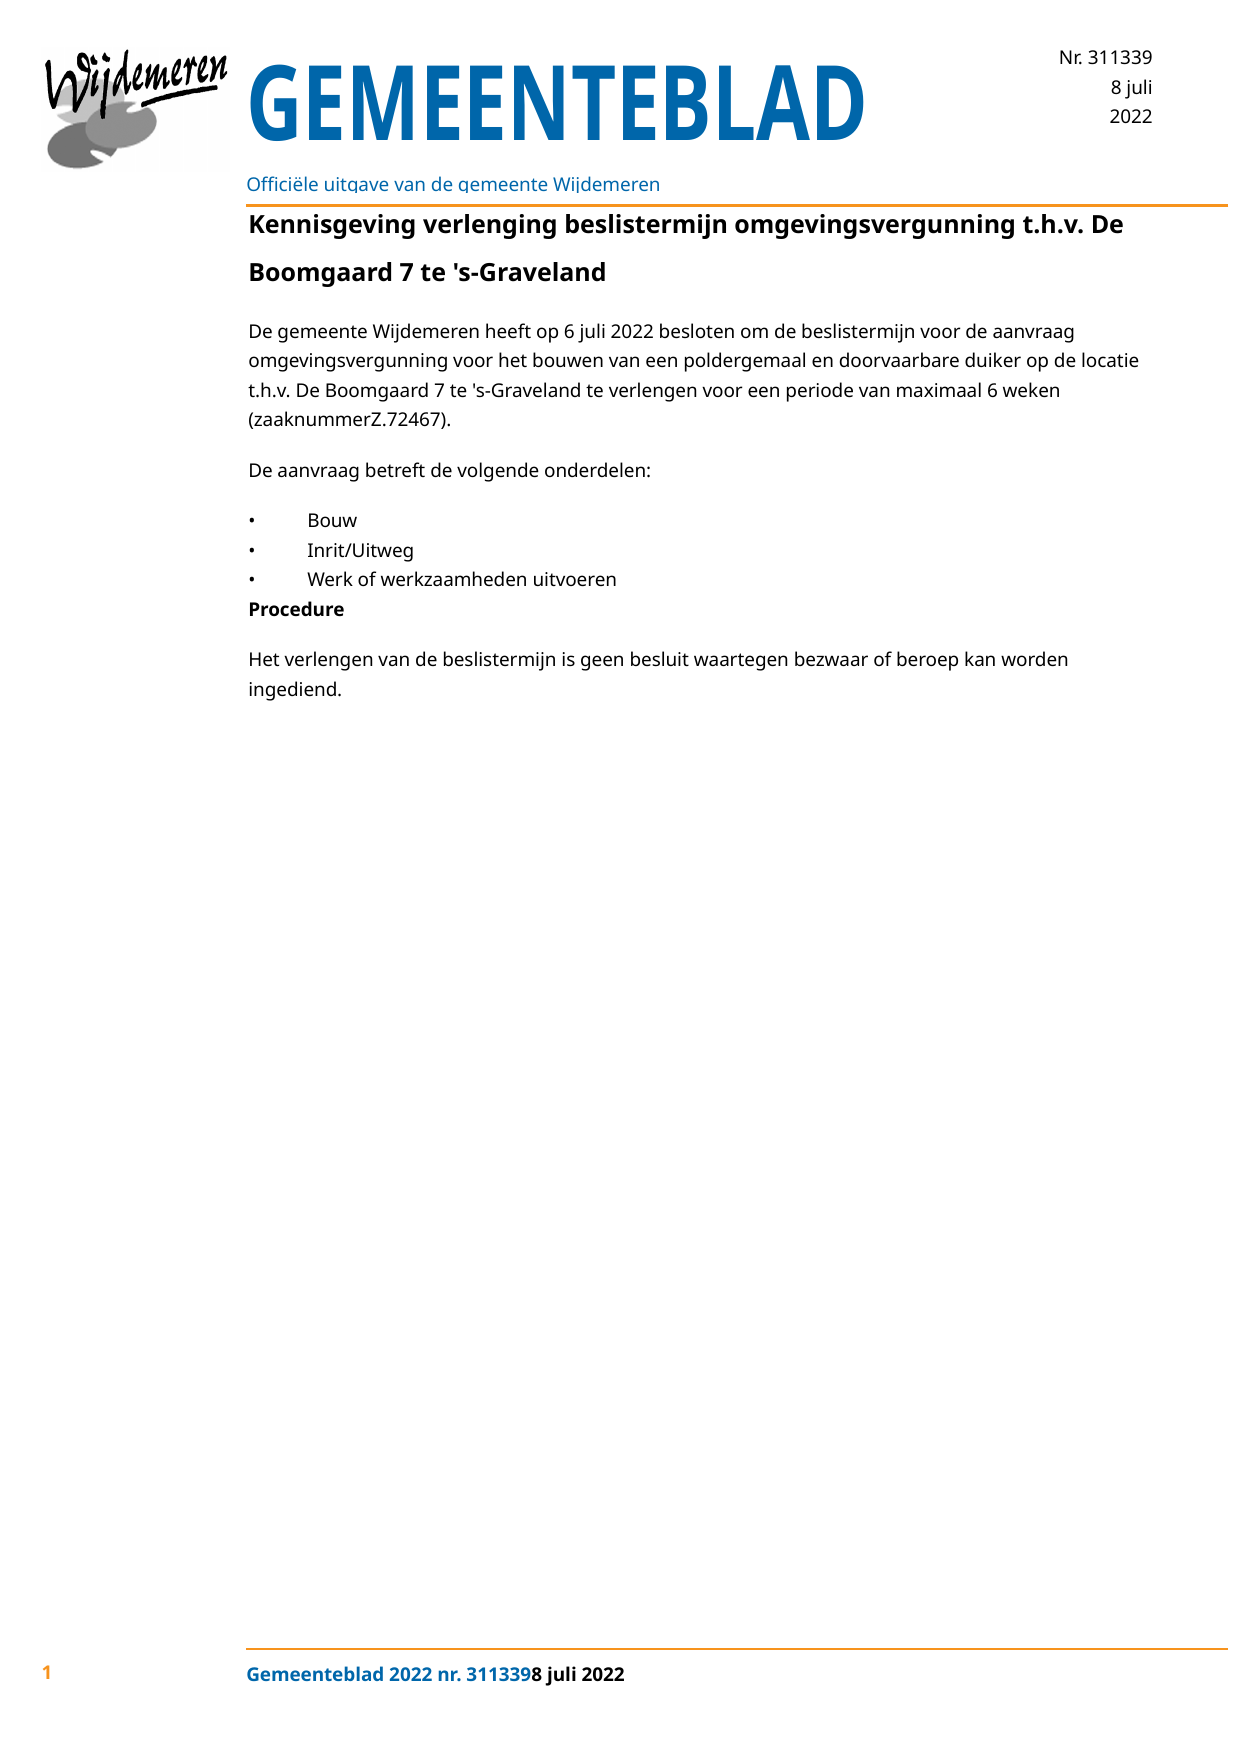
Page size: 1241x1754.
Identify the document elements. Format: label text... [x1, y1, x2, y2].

text Het verlengen van de beslistermijn is geen besluit waartegen bezwaar of beroep kan worden ingediend. [248, 647, 1152, 702]
list Werk of werkzaamheden uitvoeren [248, 567, 1152, 592]
list Inrit/Uitweg [248, 537, 1152, 563]
text Procedure [248, 596, 1152, 622]
picture [41, 47, 231, 172]
list Bouw [248, 507, 1152, 533]
text De gemeente Wijdemeren heeft op 6 juli 2022 besloten om de beslistermijn voor de aanvraag omgevingsvergunning voor het bouwen van een poldergemaal en doorvaarbare duiker op de locatie t.h.v. De Boomgaard 7 te 's-Graveland te verlengen voor een periode van maximaal 6 weken (zaaknummerZ.72467). [248, 318, 1152, 432]
text De aanvraag betreft de volgende onderdelen: [248, 457, 1152, 483]
text Kennisgeving verlenging beslistermijn omgevingsvergunning t.h.v. De Boomgaard 7 te 's-Graveland [248, 207, 1152, 288]
